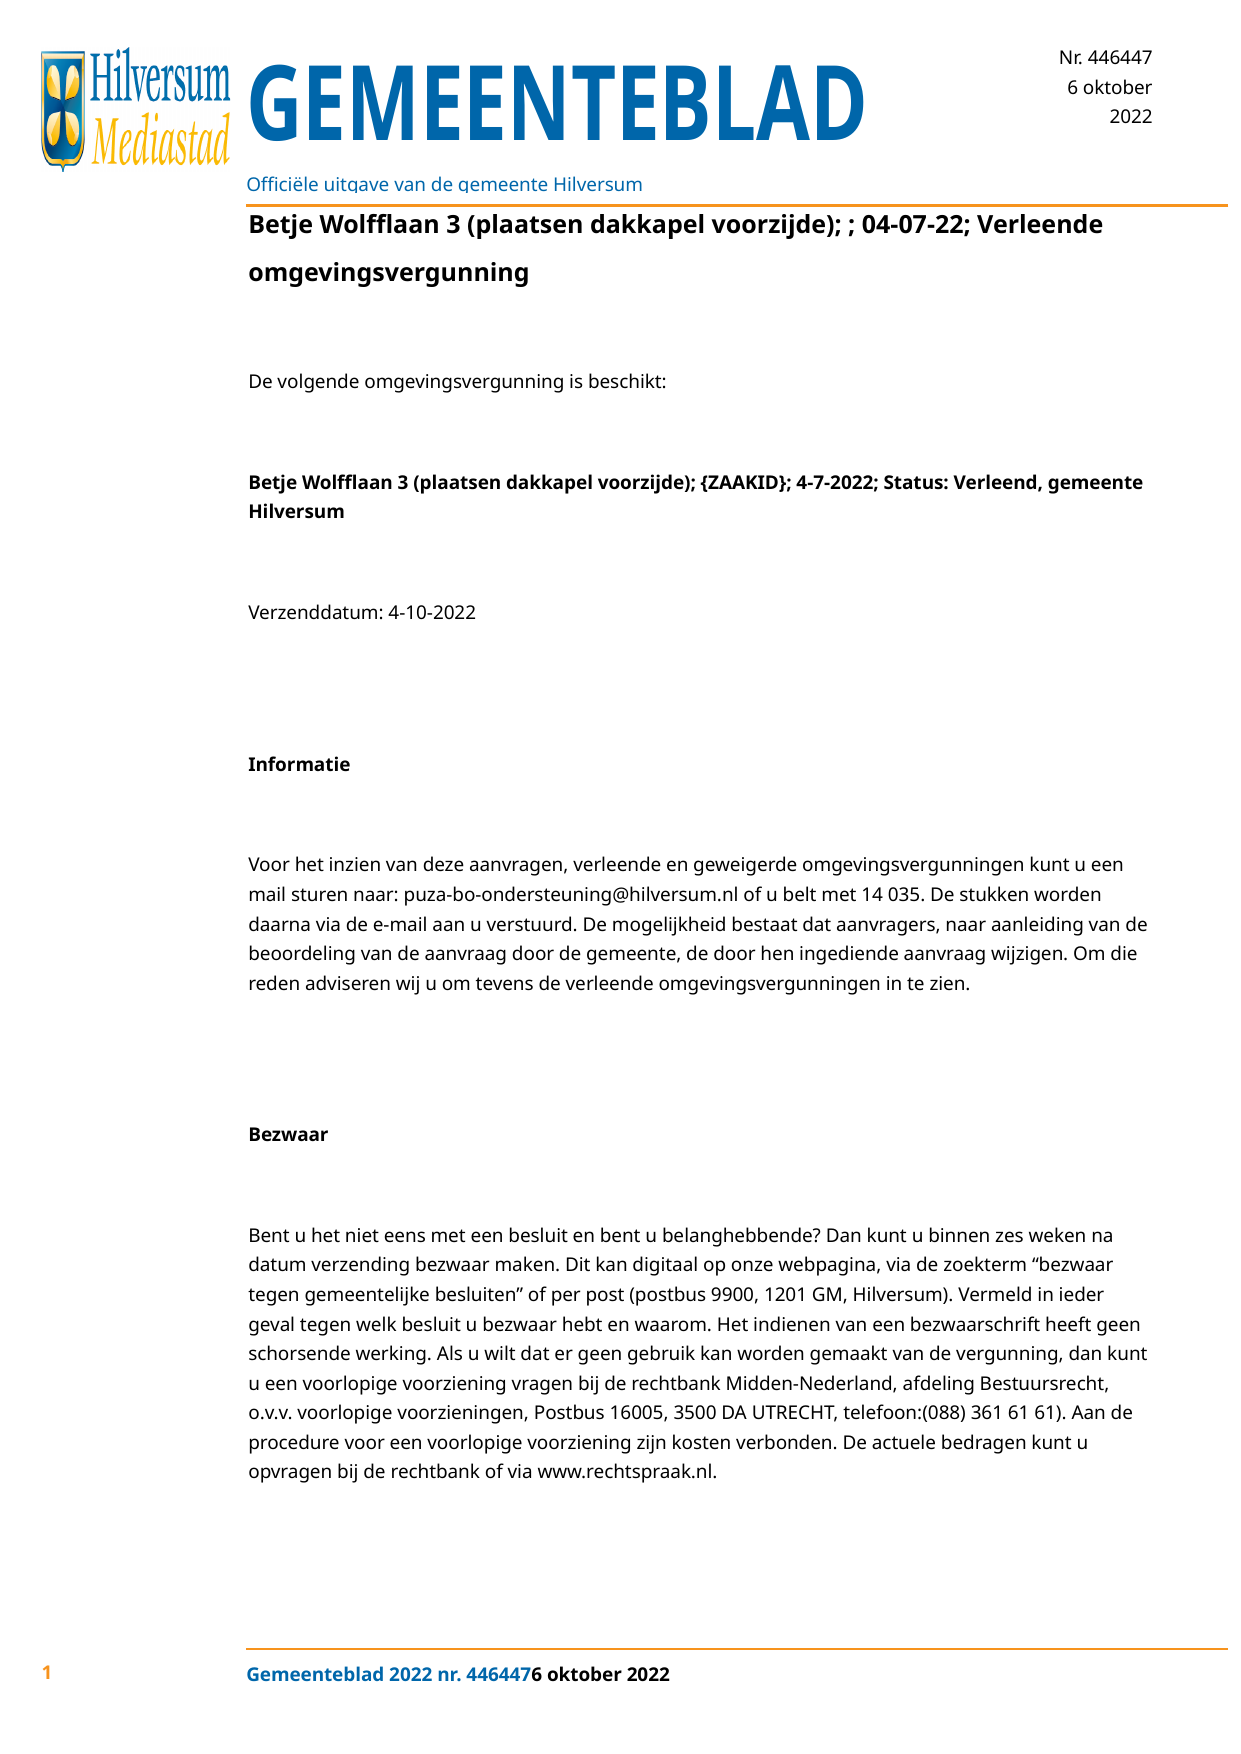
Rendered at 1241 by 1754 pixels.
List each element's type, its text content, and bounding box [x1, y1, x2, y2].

text Voor het inzien van deze aanvragen, verleende en geweigerde omgevingsvergunningen kunt u een mail sturen naar: puza-bo-ondersteuning@hilversum.nl of u belt met 14 035. De stukken worden daarna via de e-mail aan u verstuurd. De mogelijkheid bestaat dat aanvragers, naar aanleiding van de beoordeling van de aanvraag door de gemeente, de door hen ingediende aanvraag wijzigen. Om die reden adviseren wij u om tevens de verleende omgevingsvergunningen in te zien. [248, 852, 1152, 996]
text Bent u het niet eens met een besluit en bent u belanghebbende? Dan kunt u binnen zes weken na datum verzending bezwaar maken. Dit kan digitaal op onze webpagina, via de zoekterm “bezwaar tegen gemeentelijke besluiten” of per post (postbus 9900, 1201 GM, Hilversum). Vermeld in ieder geval tegen welk besluit u bezwaar hebt en waarom. Het indienen van een bezwaarschrift heeft geen schorsende werking. Als u wilt dat er geen gebruik kan worden gemaakt van de vergunning, dan kunt u een voorlopige voorziening vragen bij de rechtbank Midden-Nederland, afdeling Bestuursrecht, o.v.v. voorlopige voorzieningen, Postbus 16005, 3500 DA UTRECHT, telefoon:(088) 361 61 61). Aan de procedure voor een voorlopige voorziening zijn kosten verbonden. De actuele bedragen kunt u opvragen bij de rechtbank of via www.rechtspraak.nl. [248, 1222, 1152, 1484]
text Verzenddatum: 4-10-2022 [248, 599, 1152, 625]
text Informatie [248, 751, 1152, 777]
picture [41, 47, 231, 172]
text Betje Wolfflaan 3 (plaatsen dakkapel voorzijde); ; 04-07-22; Verleende omgevingsvergunning [248, 207, 1152, 288]
text Betje Wolfflaan 3 (plaatsen dakkapel voorzijde); {ZAAKID}; 4-7-2022; Status: Verleend, gemeente Hilversum [248, 469, 1152, 524]
text Bezwaar [248, 1121, 1152, 1147]
text De volgende omgevingsvergunning is beschikt: [248, 368, 1152, 394]
